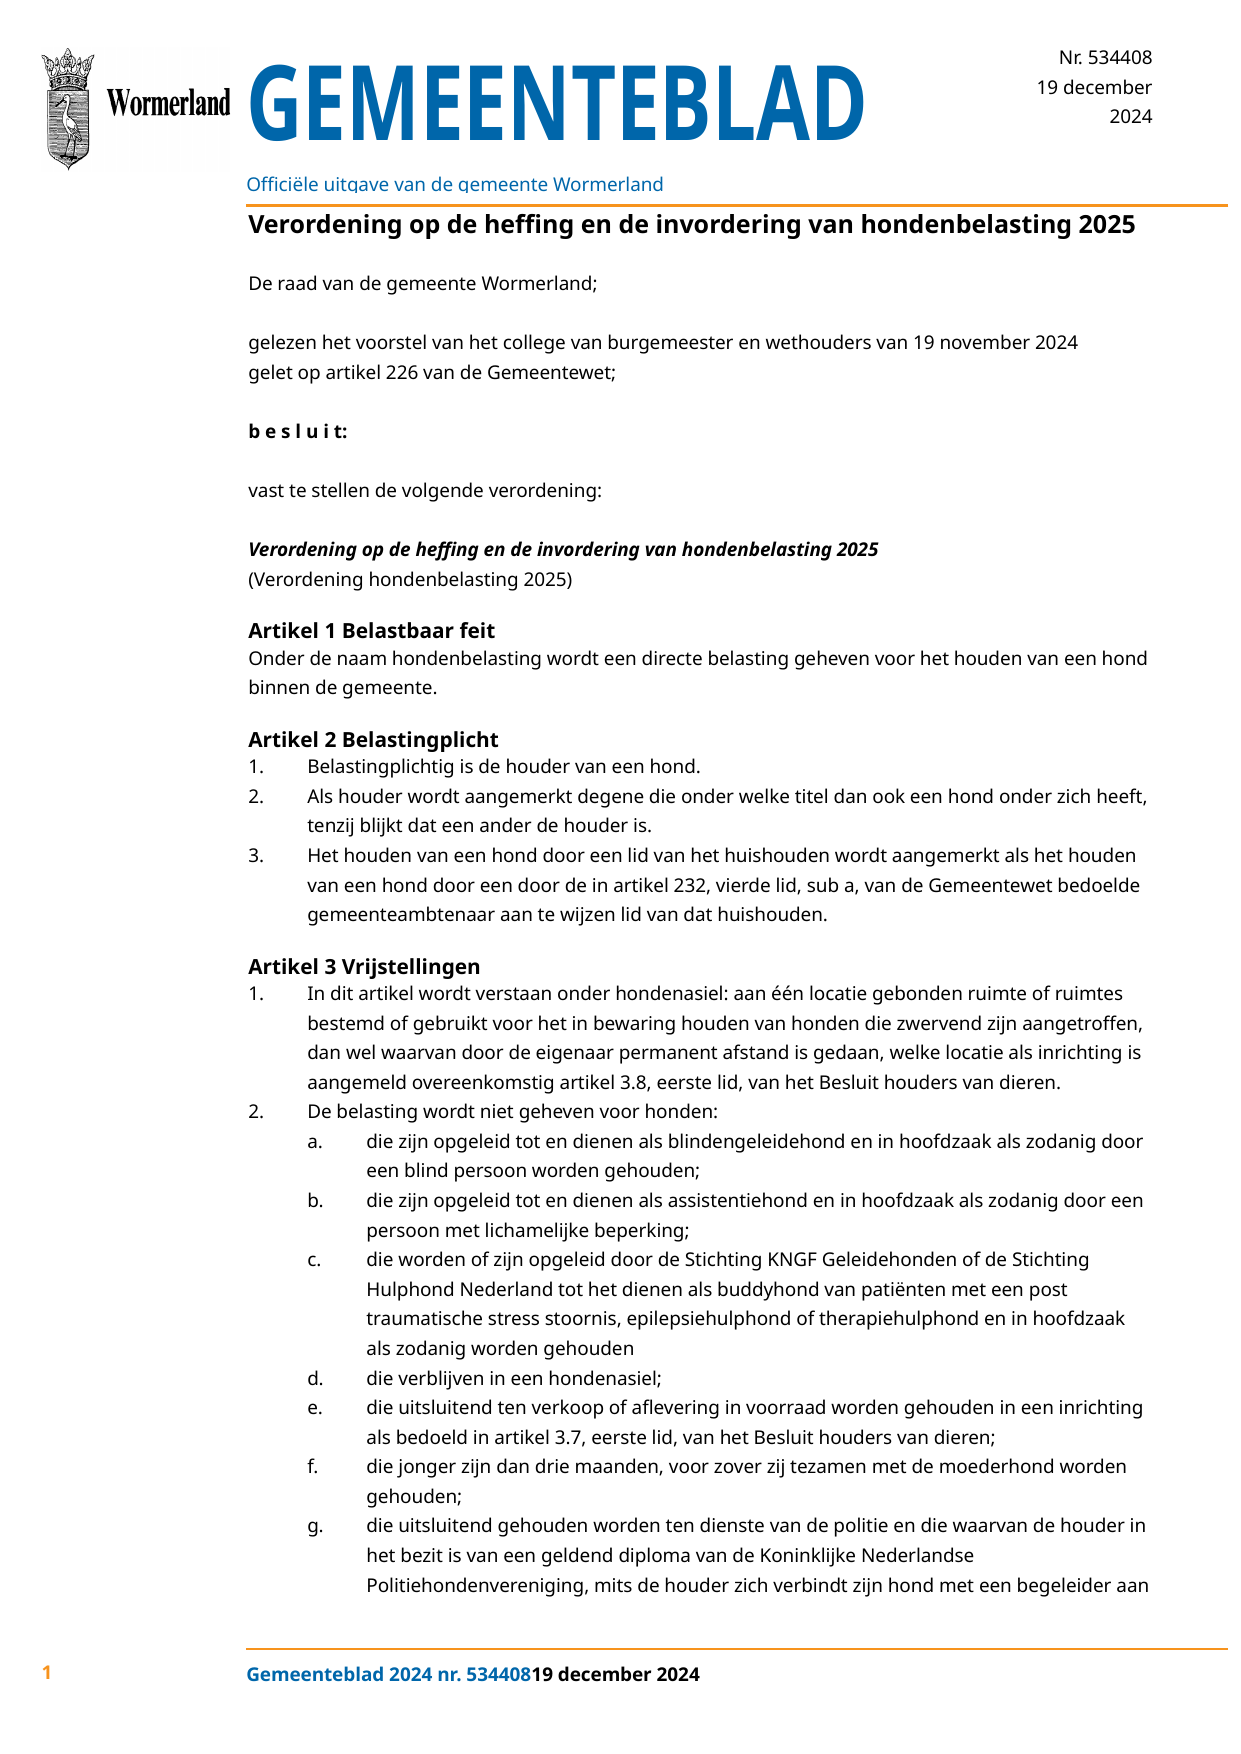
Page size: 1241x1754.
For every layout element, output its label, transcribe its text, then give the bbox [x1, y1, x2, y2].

list De belasting wordt niet geheven voor honden: [248, 1098, 1152, 1124]
text gelezen het voorstel van het college van burgemeester en wethouders van 19 november 2024 [248, 329, 1152, 355]
list die zijn opgeleid tot en dienen als blindengeleidehond en in hoofdzaak als zodanig door een blind persoon worden gehouden; [307, 1128, 1152, 1183]
text Verordening op de heffing en de invordering van hondenbelasting 2025 [248, 207, 1152, 241]
text b e s l u i t: [248, 418, 1152, 444]
list die uitsluitend gehouden worden ten dienste van de politie en die waarvan de houder in het bezit is van een geldend diploma van de Koninklijke Nederlandse Politiehondenvereniging, mits de houder zich verbindt zijn hond met een begeleider aan [307, 1513, 1152, 1598]
list die uitsluitend ten verkoop of aflevering in voorraad worden gehouden in een inrichting als bedoeld in artikel 3.7, eerste lid, van het Besluit houders van dieren; [307, 1394, 1152, 1450]
list Het houden van een hond door een lid van het huishouden wordt aangemerkt als het houden van een hond door een door de in artikel 232, vierde lid, sub a, van de Gemeentewet bedoelde gemeenteambtenaar aan te wijzen lid van dat huishouden. [248, 842, 1152, 927]
list die worden of zijn opgeleid door de Stichting KNGF Geleidehonden of de Stichting Hulphond Nederland tot het dienen als buddyhond van patiënten met een post traumatische stress stoornis, epilepsiehulphond of therapiehulphond en in hoofdzaak als zodanig worden gehouden [307, 1246, 1152, 1361]
text Artikel 2 Belastingplicht [248, 725, 1152, 753]
text gelet op artikel 226 van de Gemeentewet; [248, 359, 1152, 385]
text De raad van de gemeente Wormerland; [248, 270, 1152, 296]
list die zijn opgeleid tot en dienen als assistentiehond en in hoofdzaak als zodanig door een persoon met lichamelijke beperking; [307, 1187, 1152, 1243]
list In dit artikel wordt verstaan onder hondenasiel: aan één locatie gebonden ruimte of ruimtes bestemd of gebruikt voor het in bewaring houden van honden die zwervend zijn aangetroffen, dan wel waarvan door de eigenaar permanent afstand is gedaan, welke locatie als inrichting is aangemeld overeenkomstig artikel 3.8, eerste lid, van het Besluit houders van dieren. [248, 980, 1152, 1095]
text (Verordening hondenbelasting 2025) [248, 566, 1152, 592]
text Artikel 3 Vrijstellingen [248, 952, 1152, 980]
list die verblijven in een hondenasiel; [307, 1365, 1152, 1391]
text Artikel 1 Belastbaar feit [248, 617, 1152, 645]
list Belastingplichtig is de houder van een hond. [248, 753, 1152, 779]
picture [41, 47, 231, 172]
list Als houder wordt aangemerkt degene die onder welke titel dan ook een hond onder zich heeft, tenzij blijkt dat een ander de houder is. [248, 783, 1152, 838]
text vast te stellen de volgende verordening: [248, 477, 1152, 503]
text Onder de naam hondenbelasting wordt een directe belasting geheven voor het houden van een hond binnen de gemeente. [248, 645, 1152, 700]
text Verordening op de heffing en de invordering van hondenbelasting 2025 [248, 537, 1152, 562]
list die jonger zijn dan drie maanden, voor zover zij tezamen met de moederhond worden gehouden; [307, 1453, 1152, 1509]
